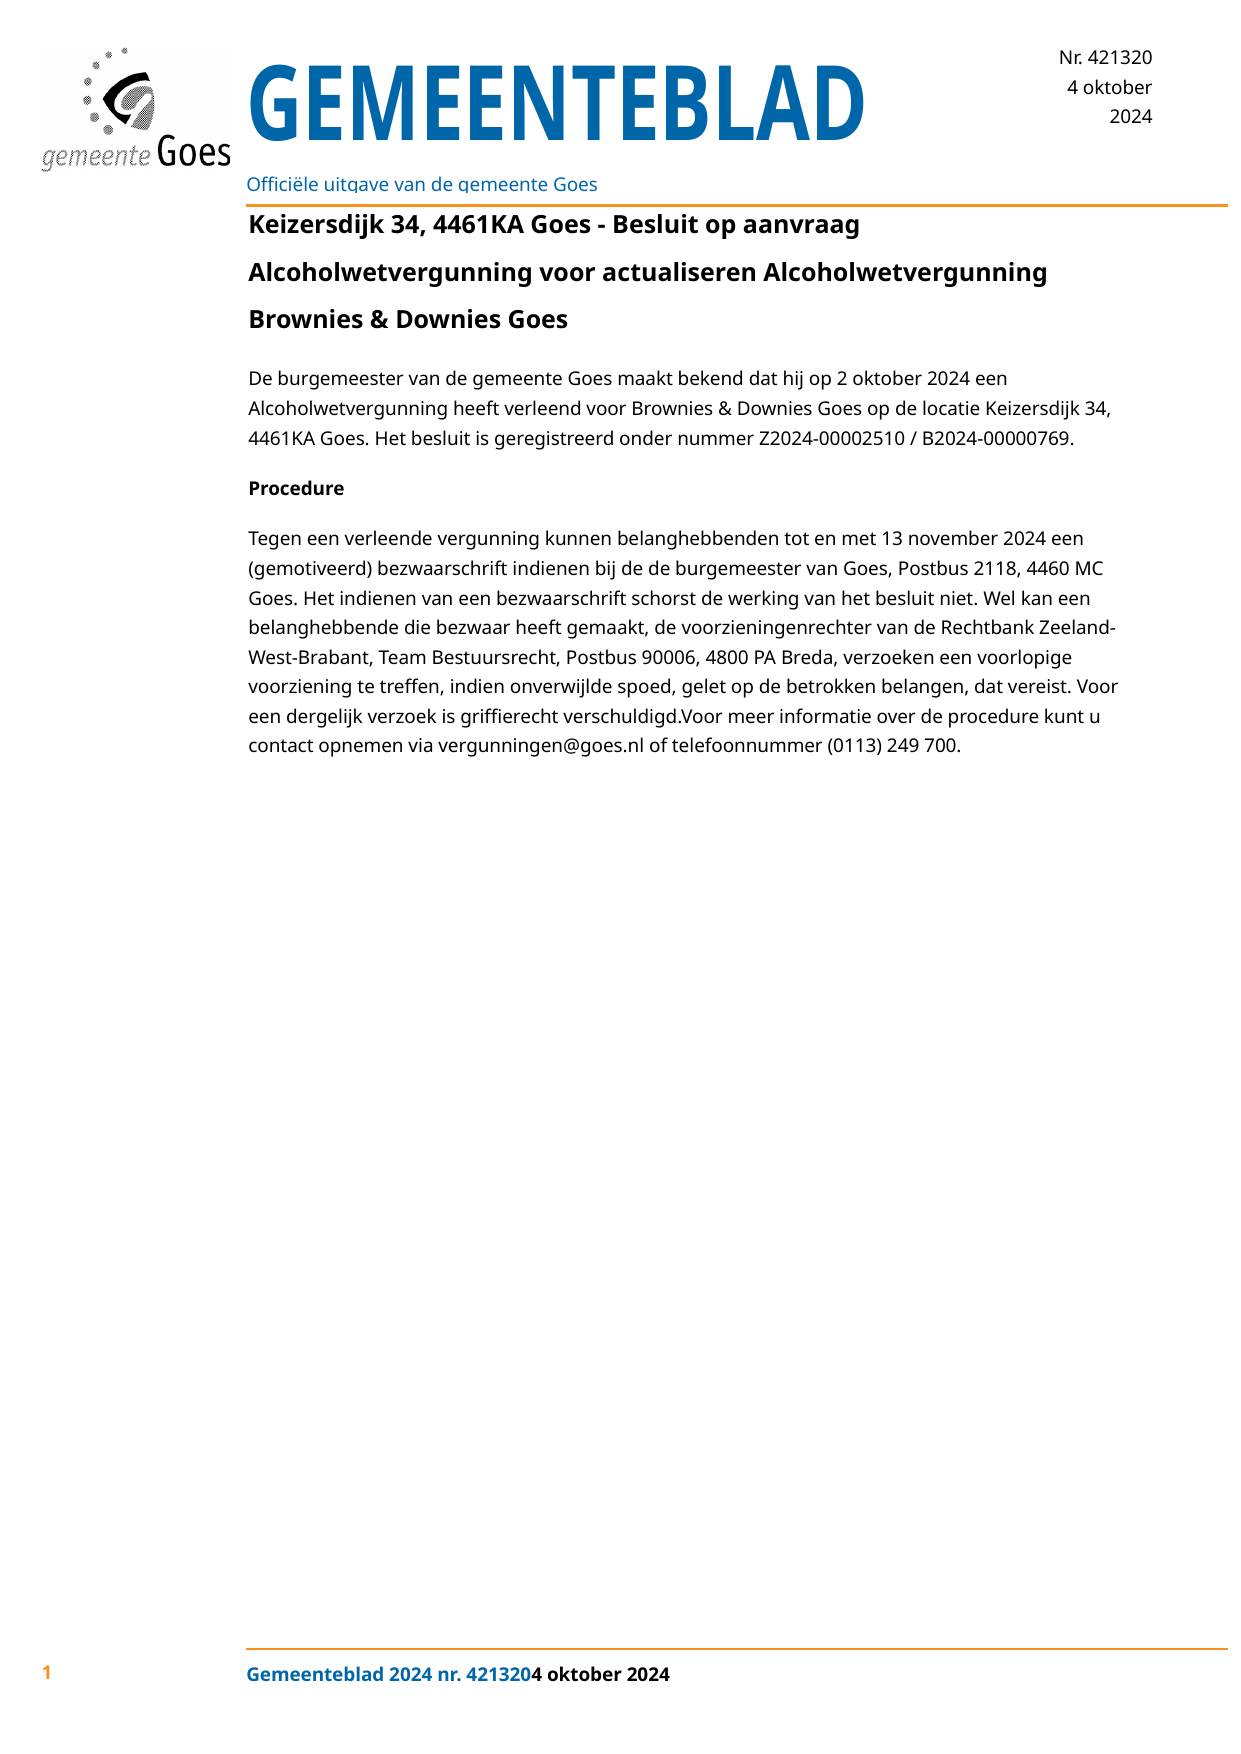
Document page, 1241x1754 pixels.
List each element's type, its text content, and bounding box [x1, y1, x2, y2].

picture [41, 47, 231, 172]
text De burgemeester van de gemeente Goes maakt bekend dat hij op 2 oktober 2024 een Alcoholwetvergunning heeft verleend voor Brownies & Downies Goes op de locatie Keizersdijk 34, 4461KA Goes. Het besluit is geregistreerd onder nummer Z2024-00002510 / B2024-00000769. [248, 366, 1152, 450]
text Procedure [248, 475, 1152, 501]
text Keizersdijk 34, 4461KA Goes - Besluit op aanvraag Alcoholwetvergunning voor actualiseren Alcoholwetvergunning Brownies & Downies Goes [248, 207, 1152, 336]
text Tegen een verleende vergunning kunnen belanghebbenden tot en met 13 november 2024 een (gemotiveerd) bezwaarschrift indienen bij de de burgemeester van Goes, Postbus 2118, 4460 MC Goes. Het indienen van een bezwaarschrift schorst de werking van het besluit niet. Wel kan een belanghebbende die bezwaar heeft gemaakt, de voorzieningenrechter van de Rechtbank Zeeland-West-Brabant, Team Bestuursrecht, Postbus 90006, 4800 PA Breda, verzoeken een voorlopige voorziening te treffen, indien onverwijlde spoed, gelet op de betrokken belangen, dat vereist. Voor een dergelijk verzoek is griffierecht verschuldigd.Voor meer informatie over de procedure kunt u contact opnemen via vergunningen@goes.nl of telefoonnummer (0113) 249 700. [248, 526, 1152, 758]
